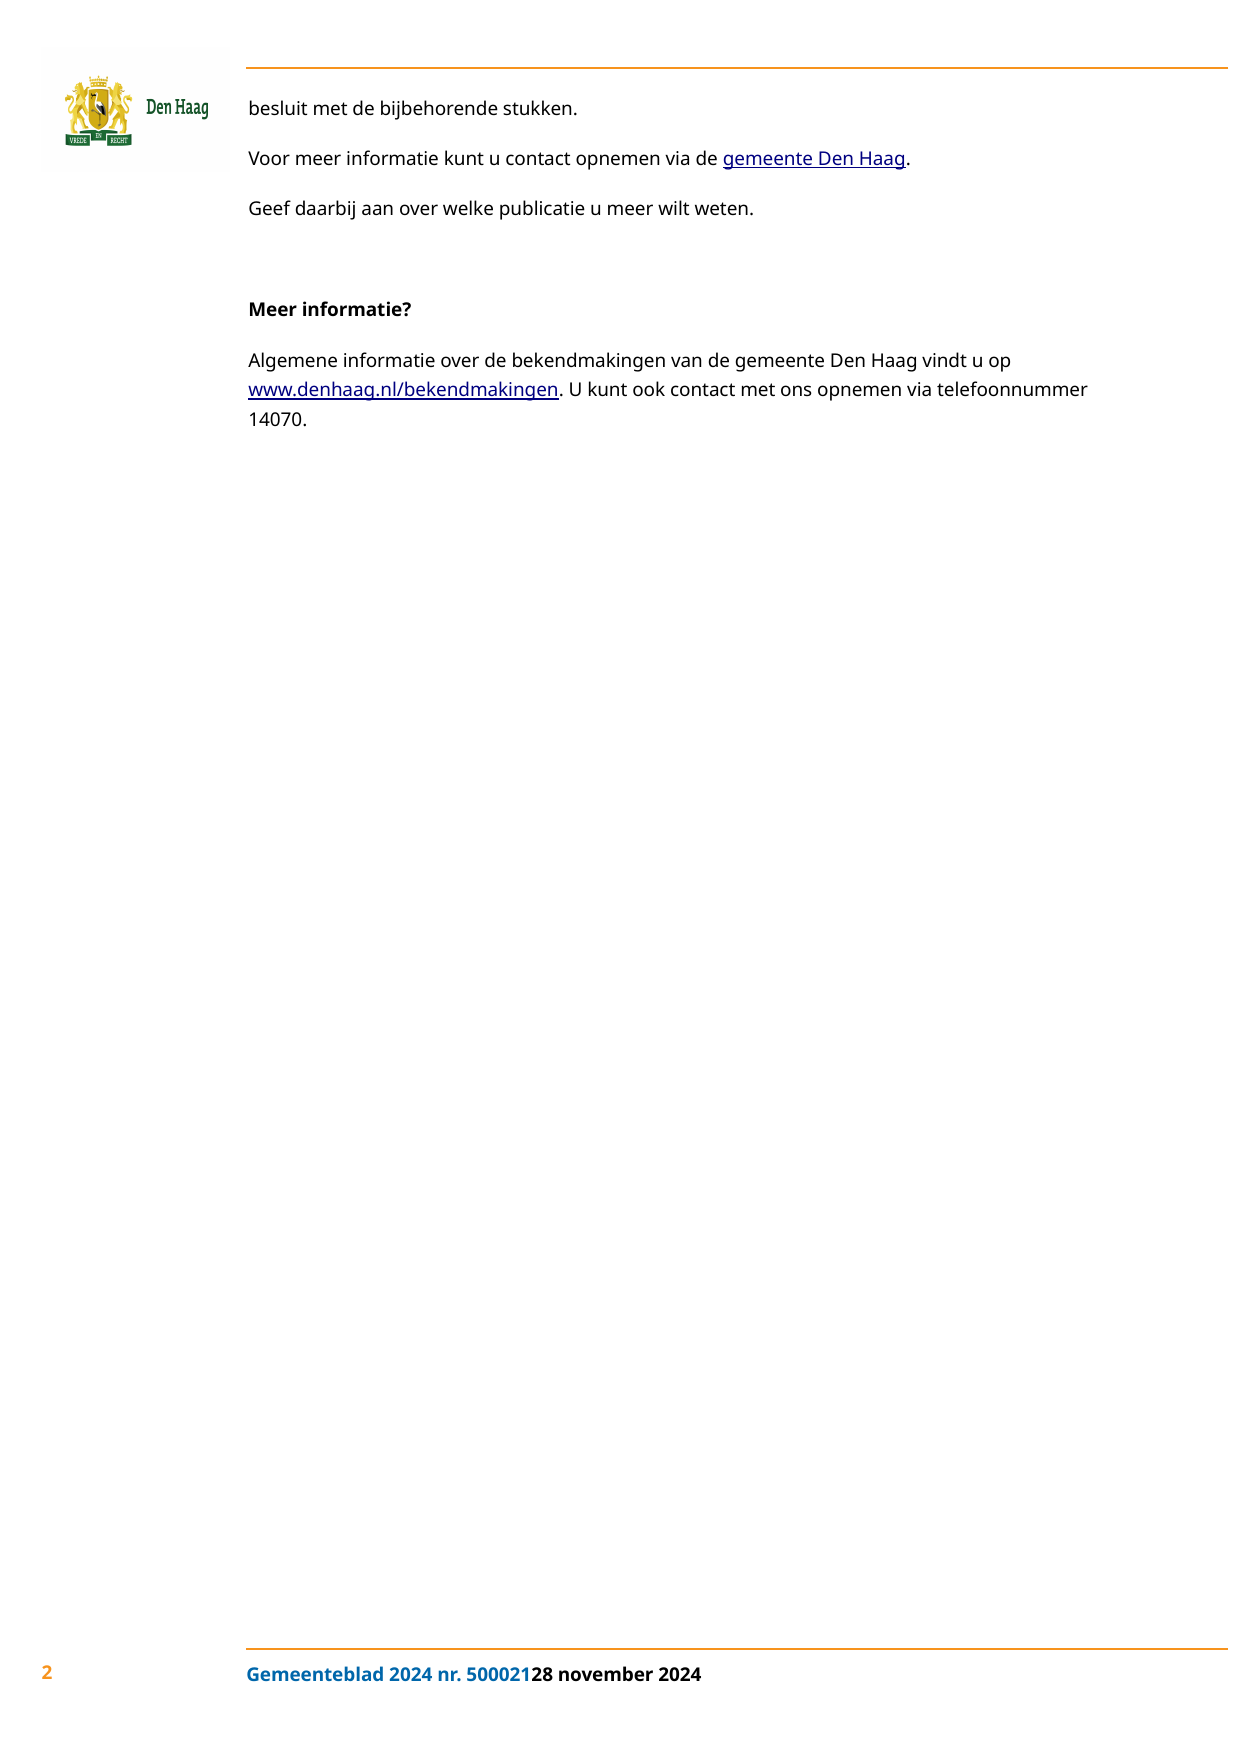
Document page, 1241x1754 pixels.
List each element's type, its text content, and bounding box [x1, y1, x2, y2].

picture [41, 47, 231, 172]
text Meer informatie? [248, 296, 1152, 322]
text Geef daarbij aan over welke publicatie u meer wilt weten. [248, 196, 1152, 221]
text Voor meer informatie kunt u contact opnemen via de gemeente Den Haag. [248, 145, 1152, 171]
text Algemene informatie over de bekendmakingen van de gemeente Den Haag vindt u op www.denhaag.nl/bekendmakingen. U kunt ook contact met ons opnemen via telefoonnummer 14070. [248, 347, 1152, 432]
text besluit met de bijbehorende stukken. [248, 95, 1152, 121]
